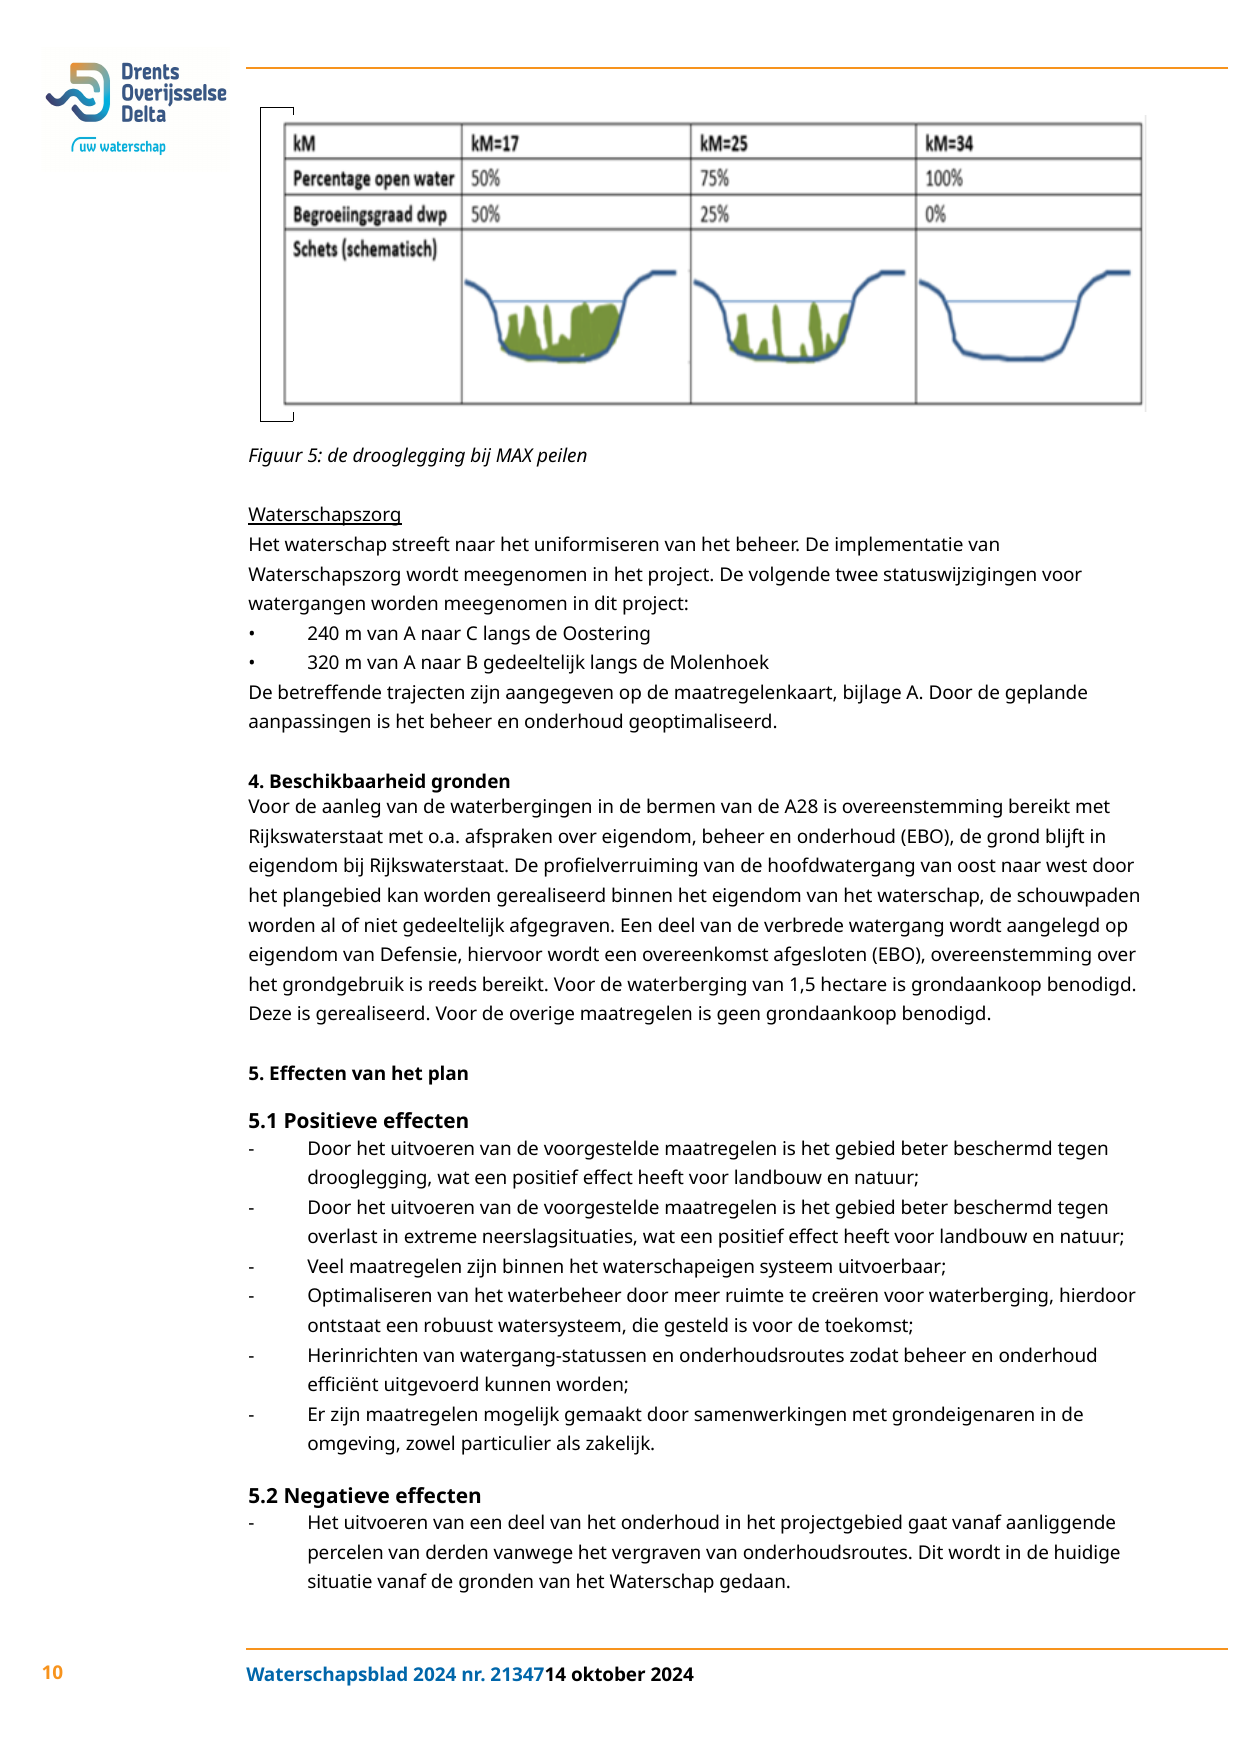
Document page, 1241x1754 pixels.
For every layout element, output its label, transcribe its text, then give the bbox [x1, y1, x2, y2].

text De betreffende trajecten zijn aangegeven op de maatregelenkaart, bijlage A. Door de geplande aanpassingen is het beheer en onderhoud geoptimaliseerd. [248, 679, 1152, 734]
text Voor de aanleg van de waterbergingen in de bermen van de A28 is overeenstemming bereikt met Rijkswaterstaat met o.a. afspraken over eigendom, beheer en onderhoud (EBO), de grond blijft in eigendom bij Rijkswaterstaat. De profielverruiming van de hoofdwatergang van oost naar west door het plangebied kan worden gerealiseerd binnen het eigendom van het waterschap, de schouwpaden worden al of niet gedeeltelijk afgegraven. Een deel van de verbrede watergang wordt aangelegd op eigendom van Defensie, hiervoor wordt een overeenkomst afgesloten (EBO), overeenstemming over het grondgebruik is reeds bereikt. Voor de waterberging van 1,5 hectare is grondaankoop benodigd. Deze is gerealiseerd. Voor de overige maatregelen is geen grondaankoop benodigd. [248, 793, 1152, 1026]
list 320 m van A naar B gedeeltelijk langs de Molenhoek [248, 649, 1152, 675]
list Door het uitvoeren van de voorgestelde maatregelen is het gebied beter beschermd tegen overlast in extreme neerslagsituaties, wat een positief effect heeft voor landbouw en natuur; [248, 1194, 1152, 1249]
list Veel maatregelen zijn binnen het waterschapeigen systeem uitvoerbaar; [248, 1253, 1152, 1279]
text Het waterschap streeft naar het uniformiseren van het beheer. De implementatie van Waterschapszorg wordt meegenomen in het project. De volgende twee statuswijzigingen voor watergangen worden meegenomen in dit project: [248, 531, 1152, 616]
picture [268, 115, 1155, 412]
list Herinrichten van watergang-statussen en onderhoudsroutes zodat beheer en onderhoud efficiënt uitgevoerd kunnen worden; [248, 1342, 1152, 1397]
text Waterschapszorg [248, 502, 1152, 527]
text 4. Beschikbaarheid gronden [248, 768, 1152, 793]
text 5.2 Negatieve effecten [248, 1481, 1152, 1509]
list Er zijn maatregelen mogelijk gemaakt door samenwerkingen met grondeigenaren in de omgeving, zowel particulier als zakelijk. [248, 1401, 1152, 1456]
text 5.1 Positieve effecten [248, 1106, 1152, 1135]
list 240 m van A naar C langs de Oostering [248, 620, 1152, 646]
text 5. Effecten van het plan [248, 1060, 1152, 1086]
text Figuur 5: de drooglegging bij MAX peilen [248, 442, 1152, 468]
list Optimaliseren van het waterbeheer door meer ruimte te creëren voor waterberging, hierdoor ontstaat een robuust watersysteem, die gesteld is voor de toekomst; [248, 1283, 1152, 1338]
list Het uitvoeren van een deel van het onderhoud in het projectgebied gaat vanaf aanliggende percelen van derden vanwege het vergraven van onderhoudsroutes. Dit wordt in de huidige situatie vanaf de gronden van het Waterschap gedaan. [248, 1509, 1152, 1594]
list Door het uitvoeren van de voorgestelde maatregelen is het gebied beter beschermd tegen drooglegging, wat een positief effect heeft voor landbouw en natuur; [248, 1135, 1152, 1190]
picture [41, 47, 231, 172]
